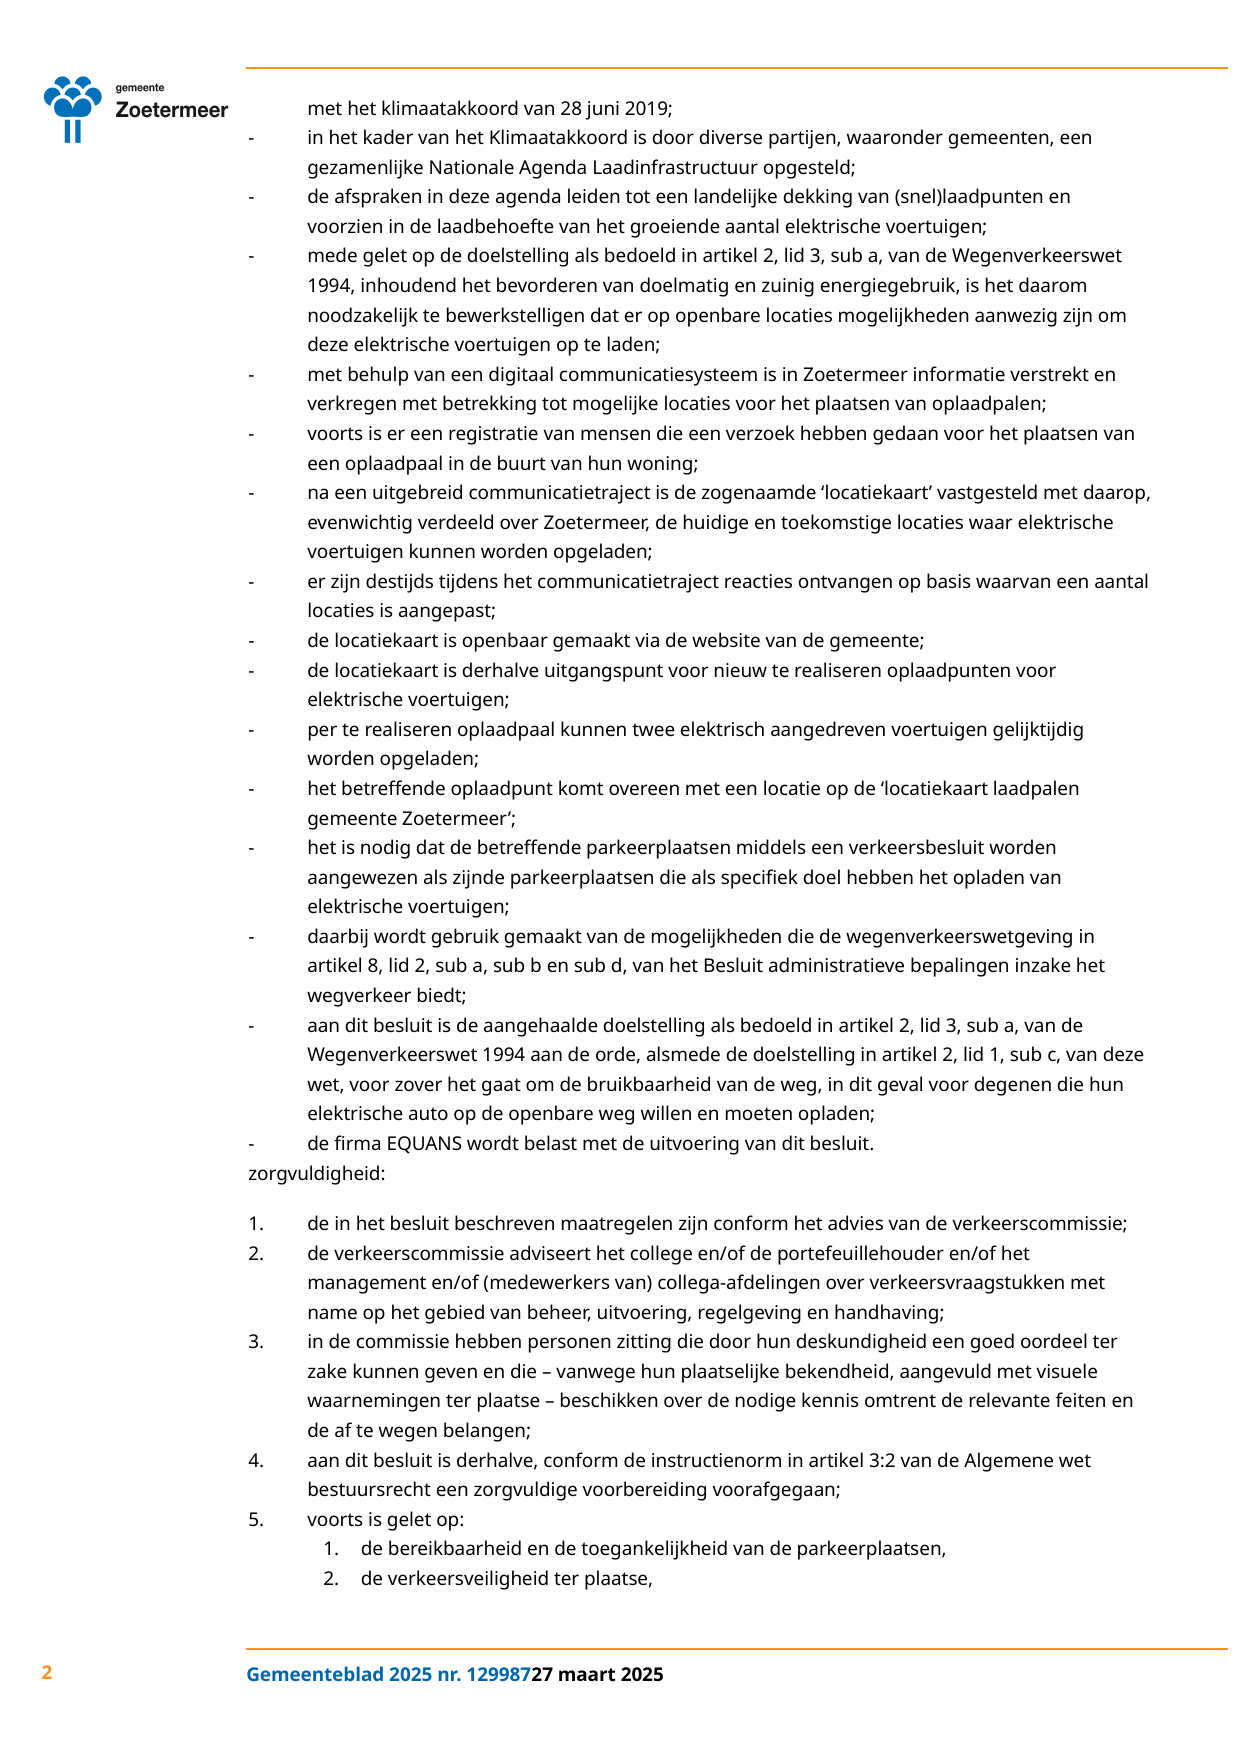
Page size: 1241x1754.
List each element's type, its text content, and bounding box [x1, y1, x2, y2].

list aan dit besluit is de aangehaalde doelstelling als bedoeld in artikel 2, lid 3, sub a, van de Wegenverkeerswet 1994 aan de orde, alsmede de doelstelling in artikel 2, lid 1, sub c, van deze wet, voor zover het gaat om de bruikbaarheid van de weg, in dit geval voor degenen die hun elektrische auto op de openbare weg willen en moeten opladen; [248, 1012, 1152, 1126]
list de firma EQUANS wordt belast met de uitvoering van dit besluit. [248, 1130, 1152, 1156]
list de locatiekaart is derhalve uitgangspunt voor nieuw te realiseren oplaadpunten voor elektrische voertuigen; [248, 657, 1152, 712]
picture [41, 47, 231, 172]
text zorgvuldigheid: [248, 1160, 1152, 1186]
list voorts is er een registratie van mensen die een verzoek hebben gedaan voor het plaatsen van een oplaadpaal in de buurt van hun woning; [248, 420, 1152, 476]
list de locatiekaart is openbaar gemaakt via de website van de gemeente; [248, 627, 1152, 653]
list daarbij wordt gebruik gemaakt van de mogelijkheden die de wegenverkeerswetgeving in artikel 8, lid 2, sub a, sub b en sub d, van het Besluit administratieve bepalingen inzake het wegverkeer biedt; [248, 923, 1152, 1008]
list de verkeerscommissie adviseert het college en/of de portefeuillehouder en/of het management en/of (medewerkers van) collega-afdelingen over verkeersvraagstukken met name op het gebied van beheer, uitvoering, regelgeving en handhaving; [248, 1240, 1152, 1325]
list aan dit besluit is derhalve, conform de instructienorm in artikel 3:2 van de Algemene wet bestuursrecht een zorgvuldige voorbereiding voorafgegaan; [248, 1447, 1152, 1502]
list de bereikbaarheid en de toegankelijkheid van de parkeerplaatsen, [323, 1536, 1152, 1561]
list de in het besluit beschreven maatregelen zijn conform het advies van de verkeerscommissie; [248, 1210, 1152, 1236]
list er zijn destijds tijdens het communicatietraject reacties ontvangen op basis waarvan een aantal locaties is aangepast; [248, 568, 1152, 623]
list de verkeersveiligheid ter plaatse, [323, 1565, 1152, 1591]
list in de commissie hebben personen zitting die door hun deskundigheid een goed oordeel ter zake kunnen geven en die – vanwege hun plaatselijke bekendheid, aangevuld met visuele waarnemingen ter plaatse – beschikken over de nodige kennis omtrent de relevante feiten en de af te wegen belangen; [248, 1328, 1152, 1443]
list met behulp van een digitaal communicatiesysteem is in Zoetermeer informatie verstrekt en verkregen met betrekking tot mogelijke locaties voor het plaatsen van oplaadpalen; [248, 361, 1152, 416]
list na een uitgebreid communicatietraject is de zogenaamde ‘locatiekaart’ vastgesteld met daarop, evenwichtig verdeeld over Zoetermeer, de huidige en toekomstige locaties waar elektrische voertuigen kunnen worden opgeladen; [248, 479, 1152, 564]
list het is nodig dat de betreffende parkeerplaatsen middels een verkeersbesluit worden aangewezen als zijnde parkeerplaatsen die als specifiek doel hebben het opladen van elektrische voertuigen; [248, 834, 1152, 919]
list mede gelet op de doelstelling als bedoeld in artikel 2, lid 3, sub a, van de Wegenverkeerswet 1994, inhoudend het bevorderen van doelmatig en zuinig energiegebruik, is het daarom noodzakelijk te bewerkstelligen dat er op openbare locaties mogelijkheden aanwezig zijn om deze elektrische voertuigen op te laden; [248, 243, 1152, 357]
list met het klimaatakkoord van 28 juni 2019; [248, 95, 1152, 121]
list in het kader van het Klimaatakkoord is door diverse partijen, waaronder gemeenten, een gezamenlijke Nationale Agenda Laadinfrastructuur opgesteld; [248, 124, 1152, 180]
list per te realiseren oplaadpaal kunnen twee elektrisch aangedreven voertuigen gelijktijdig worden opgeladen; [248, 716, 1152, 771]
list voorts is gelet op: [248, 1506, 1152, 1532]
list het betreffende oplaadpunt komt overeen met een locatie op de ‘locatiekaart laadpalen gemeente Zoetermeer’; [248, 775, 1152, 831]
list de afspraken in deze agenda leiden tot een landelijke dekking van (snel)laadpunten en voorzien in de laadbehoefte van het groeiende aantal elektrische voertuigen; [248, 183, 1152, 239]
